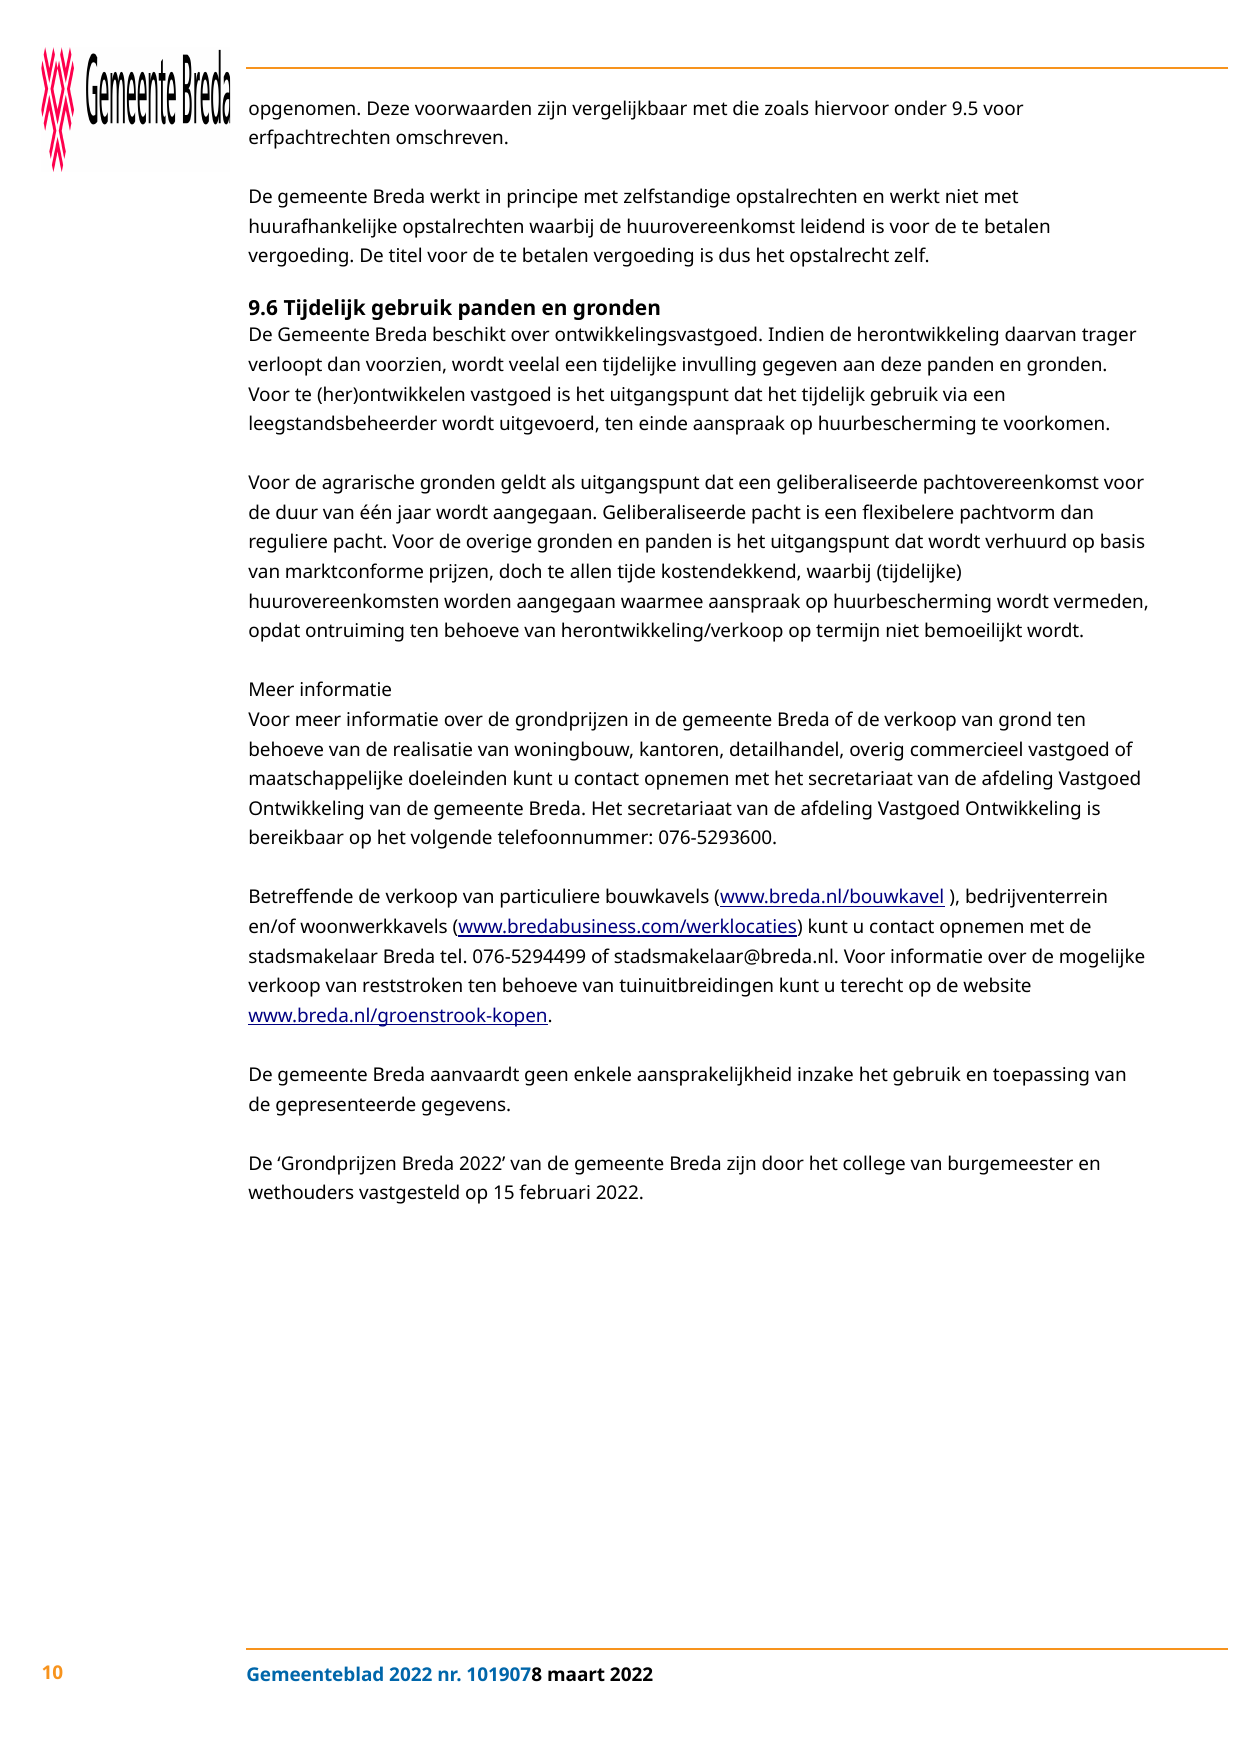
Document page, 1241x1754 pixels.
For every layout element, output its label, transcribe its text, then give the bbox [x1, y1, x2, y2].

text 9.6 Tijdelijk gebruik panden en gronden [248, 293, 1152, 322]
text Betreffende de verkoop van particuliere bouwkavels (www.breda.nl/bouwkavel ), bedrijventerrein en/of woonwerkkavels (www.bredabusiness.com/werklocaties) kunt u contact opnemen met de stadsmakelaar Breda tel. 076-5294499 of stadsmakelaar@breda.nl. Voor informatie over de mogelijke verkoop van reststroken ten behoeve van tuinuitbreidingen kunt u terecht op de website www.breda.nl/groenstrook-kopen. [248, 884, 1152, 1028]
text De Gemeente Breda beschikt over ontwikkelingsvastgoed. Indien de herontwikkeling daarvan trager verloopt dan voorzien, wordt veelal een tijdelijke invulling gegeven aan deze panden en gronden. Voor te (her)ontwikkelen vastgoed is het uitgangspunt dat het tijdelijk gebruik via een leegstandsbeheerder wordt uitgevoerd, ten einde aanspraak op huurbescherming te voorkomen. [248, 322, 1152, 436]
text De gemeente Breda aanvaardt geen enkele aansprakelijkheid inzake het gebruik en toepassing van de gepresenteerde gegevens. [248, 1061, 1152, 1116]
text Voor meer informatie over de grondprijzen in de gemeente Breda of de verkoop van grond ten behoeve van de realisatie van woningbouw, kantoren, detailhandel, overig commercieel vastgoed of maatschappelijke doeleinden kunt u contact opnemen met het secretariaat van de afdeling Vastgoed Ontwikkeling van de gemeente Breda. Het secretariaat van de afdeling Vastgoed Ontwikkeling is bereikbaar op het volgende telefoonnummer: 076-5293600. [248, 706, 1152, 850]
text Voor de agrarische gronden geldt als uitgangspunt dat een geliberaliseerde pachtovereenkomst voor de duur van één jaar wordt aangegaan. Geliberaliseerde pacht is een flexibelere pachtvorm dan reguliere pacht. Voor de overige gronden en panden is het uitgangspunt dat wordt verhuurd op basis van marktconforme prijzen, doch te allen tijde kostendekkend, waarbij (tijdelijke) huurovereenkomsten worden aangegaan waarmee aanspraak op huurbescherming wordt vermeden, opdat ontruiming ten behoeve van herontwikkeling/verkoop op termijn niet bemoeilijkt wordt. [248, 469, 1152, 643]
text De gemeente Breda werkt in principe met zelfstandige opstalrechten en werkt niet met huurafhankelijke opstalrechten waarbij de huurovereenkomst leidend is voor de te betalen vergoeding. De titel voor de te betalen vergoeding is dus het opstalrecht zelf. [248, 183, 1152, 268]
text Meer informatie [248, 677, 1152, 702]
picture [41, 47, 231, 172]
text De ‘Grondprijzen Breda 2022’ van de gemeente Breda zijn door het college van burgemeester en wethouders vastgesteld op 15 februari 2022. [248, 1150, 1152, 1205]
text opgenomen. Deze voorwaarden zijn vergelijkbaar met die zoals hiervoor onder 9.5 voor erfpachtrechten omschreven. [248, 95, 1152, 150]
